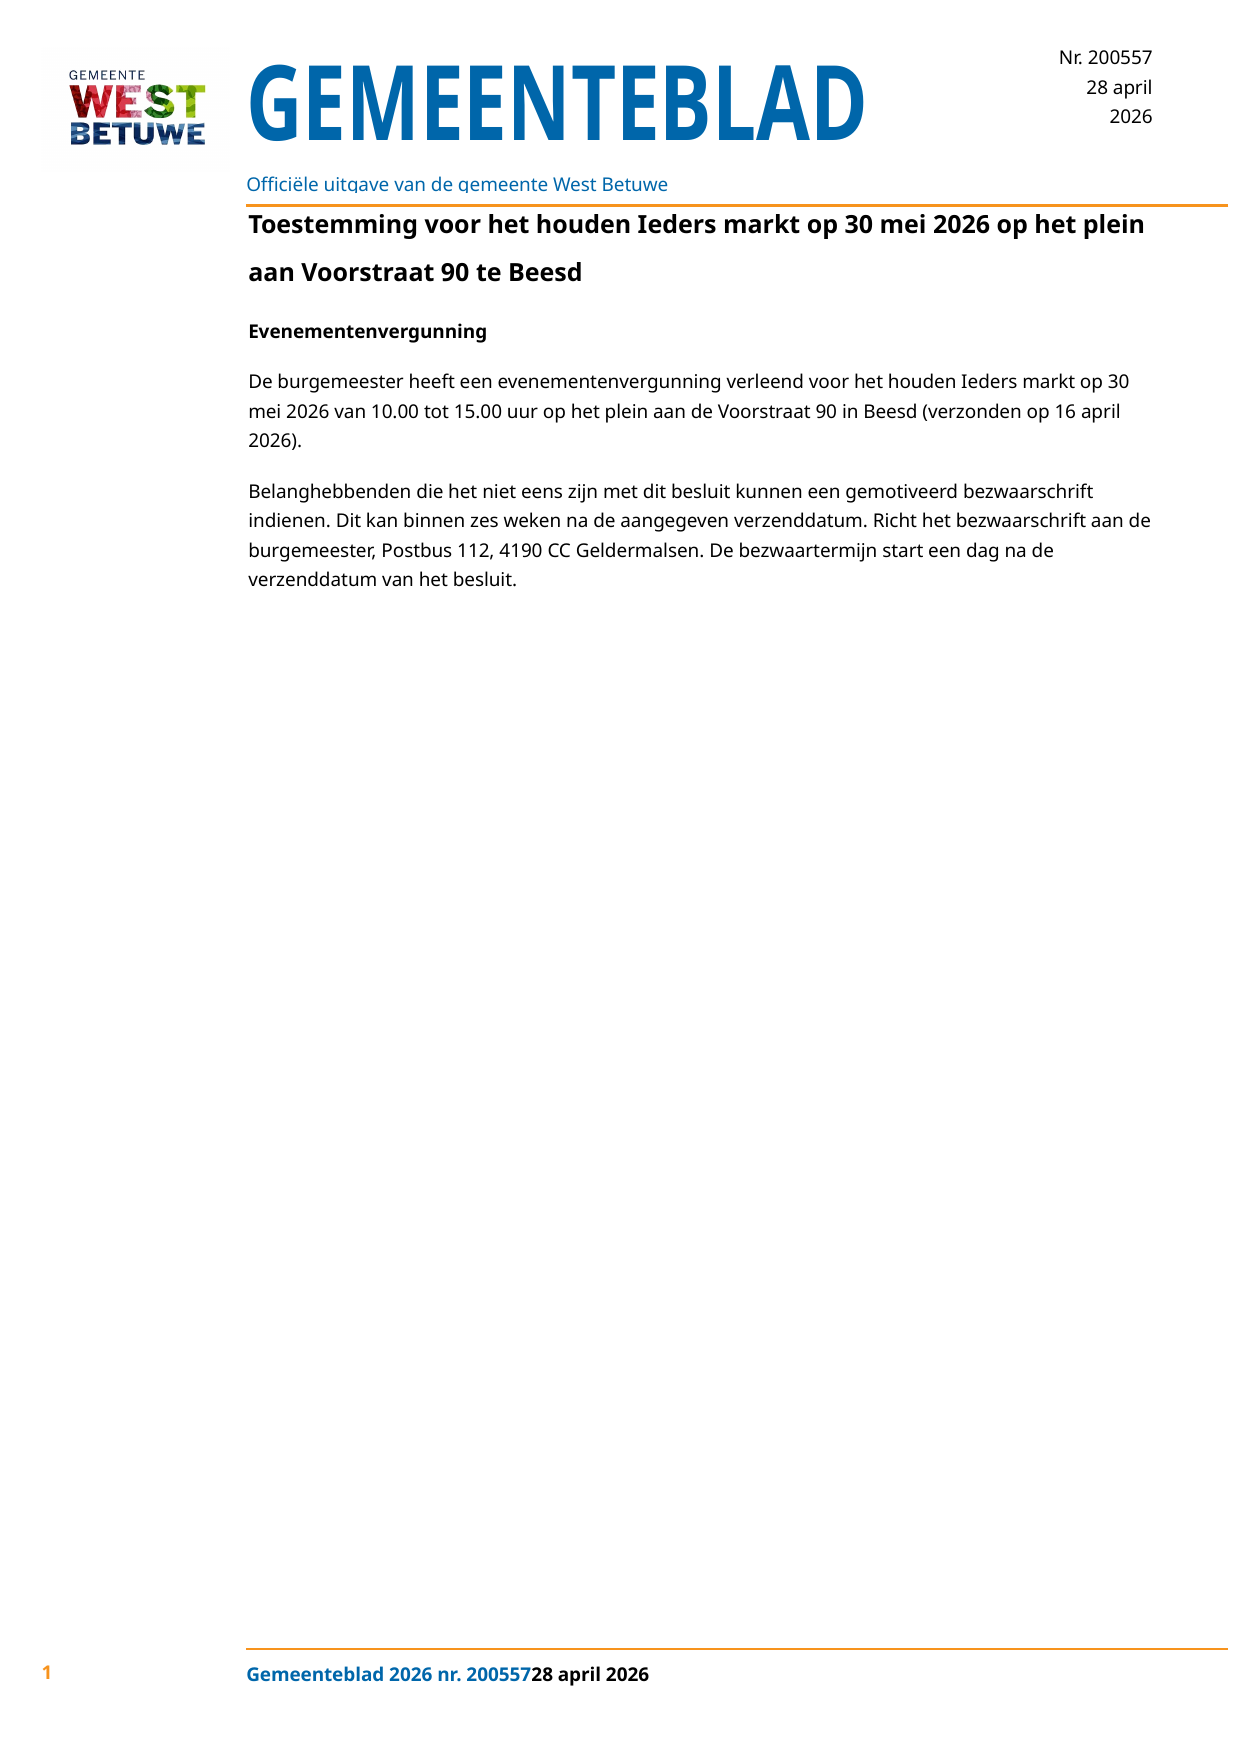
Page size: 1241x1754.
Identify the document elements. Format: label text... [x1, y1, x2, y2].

text Toestemming voor het houden Ieders markt op 30 mei 2026 op het plein aan Voorstraat 90 te Beesd [248, 207, 1152, 288]
text Belanghebbenden die het niet eens zijn met dit besluit kunnen een gemotiveerd bezwaarschrift indienen. Dit kan binnen zes weken na de aangegeven verzenddatum. Richt het bezwaarschrift aan de burgemeester, Postbus 112, 4190 CC Geldermalsen. De bezwaartermijn start een dag na de verzenddatum van het besluit. [248, 478, 1152, 592]
text Evenementenvergunning [248, 318, 1152, 344]
text De burgemeester heeft een evenementenvergunning verleend voor het houden Ieders markt op 30 mei 2026 van 10.00 tot 15.00 uur op het plein aan de Voorstraat 90 in Beesd (verzonden op 16 april 2026). [248, 368, 1152, 453]
picture [41, 47, 231, 172]
